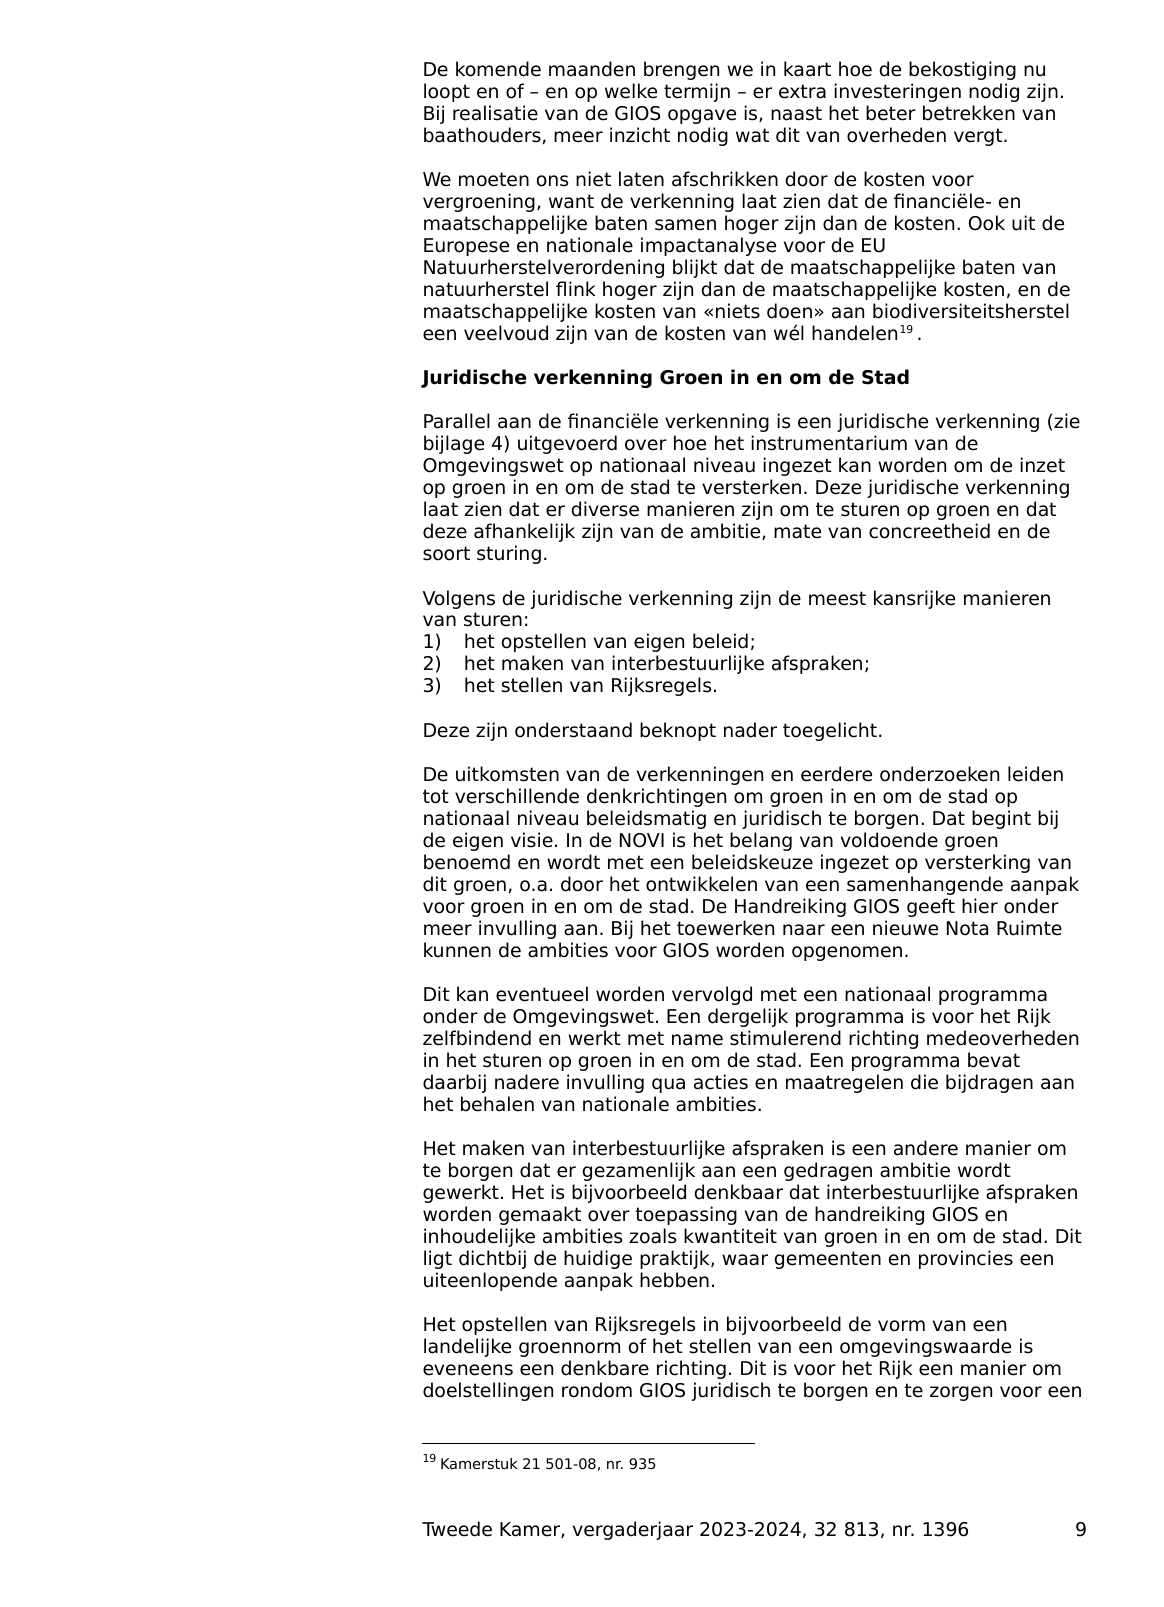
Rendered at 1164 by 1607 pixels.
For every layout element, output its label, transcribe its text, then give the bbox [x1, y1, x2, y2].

text Kamerstuk 21 501-08, nr. 935 [422, 1452, 1087, 1474]
text We moeten ons niet laten afschrikken door de kosten voor vergroening, want de verkenning laat zien dat de financiële- en maatschappelijke baten samen hoger zijn dan de kosten. Ook uit de Europese en nationale impactanalyse voor de EU Natuurherstelverordening blijkt dat de maatschappelijke baten van natuurherstel flink hoger zijn dan de maatschappelijke kosten, en de maatschappelijke kosten van «niets doen» aan biodiversiteitsherstel een veelvoud zijn van de kosten van wél handelen. [422, 169, 1087, 345]
text Parallel aan de financiële verkenning is een juridische verkenning (zie bijlage 4) uitgevoerd over hoe het instrumentarium van de Omgevingswet op nationaal niveau ingezet kan worden om de inzet op groen in en om de stad te versterken. Deze juridische verkenning laat zien dat er diverse manieren zijn om te sturen op groen en dat deze afhankelijk zijn van de ambitie, mate van concreetheid en de soort sturing. [422, 411, 1087, 565]
subtitle Juridische verkenning Groen in en om de Stad [422, 367, 1087, 389]
text De komende maanden brengen we in kaart hoe de bekostiging nu loopt en of – en op welke termijn – er extra investeringen nodig zijn. Bij realisatie van de GIOS opgave is, naast het beter betrekken van baathouders, meer inzicht nodig wat dit van overheden vergt. [422, 59, 1087, 147]
text Volgens de juridische verkenning zijn de meest kansrijke manieren van sturen: [422, 587, 1087, 631]
text Dit kan eventueel worden vervolgd met een nationaal programma onder de Omgevingswet. Een dergelijk programma is voor het Rijk zelfbindend en werkt met name stimulerend richting medeoverheden in het sturen op groen in en om de stad. Een programma bevat daarbij nadere invulling qua acties en maatregelen die bijdragen aan het behalen van nationale ambities. [422, 984, 1087, 1116]
text Deze zijn onderstaand beknopt nader toegelicht. [422, 719, 1087, 741]
text Het maken van interbestuurlijke afspraken is een andere manier om te borgen dat er gezamenlijk aan een gedragen ambitie wordt gewerkt. Het is bijvoorbeeld denkbaar dat interbestuurlijke afspraken worden gemaakt over toepassing van de handreiking GIOS en inhoudelijke ambities zoals kwantiteit van groen in en om de stad. Dit ligt dichtbij de huidige praktijk, waar gemeenten en provincies een uiteenlopende aanpak hebben. [422, 1138, 1087, 1292]
text Het opstellen van Rijksregels in bijvoorbeeld de vorm van een landelijke groennorm of het stellen van een omgevingswaarde is eveneens een denkbare richting. Dit is voor het Rijk een manier om doelstellingen rondom GIOS juridisch te borgen en te zorgen voor een [422, 1314, 1087, 1402]
text 1) het opstellen van eigen beleid; [422, 631, 1087, 653]
text 3) het stellen van Rijksregels. [422, 675, 1087, 697]
text De uitkomsten van de verkenningen en eerdere onderzoeken leiden tot verschillende denkrichtingen om groen in en om de stad op nationaal niveau beleidsmatig en juridisch te borgen. Dat begint bij de eigen visie. In de NOVI is het belang van voldoende groen benoemd en wordt met een beleidskeuze ingezet op versterking van dit groen, o.a. door het ontwikkelen van een samenhangende aanpak voor groen in en om de stad. De Handreiking GIOS geeft hier onder meer invulling aan. Bij het toewerken naar een nieuwe Nota Ruimte kunnen de ambities voor GIOS worden opgenomen. [422, 764, 1087, 961]
text 2) het maken van interbestuurlijke afspraken; [422, 653, 1087, 675]
